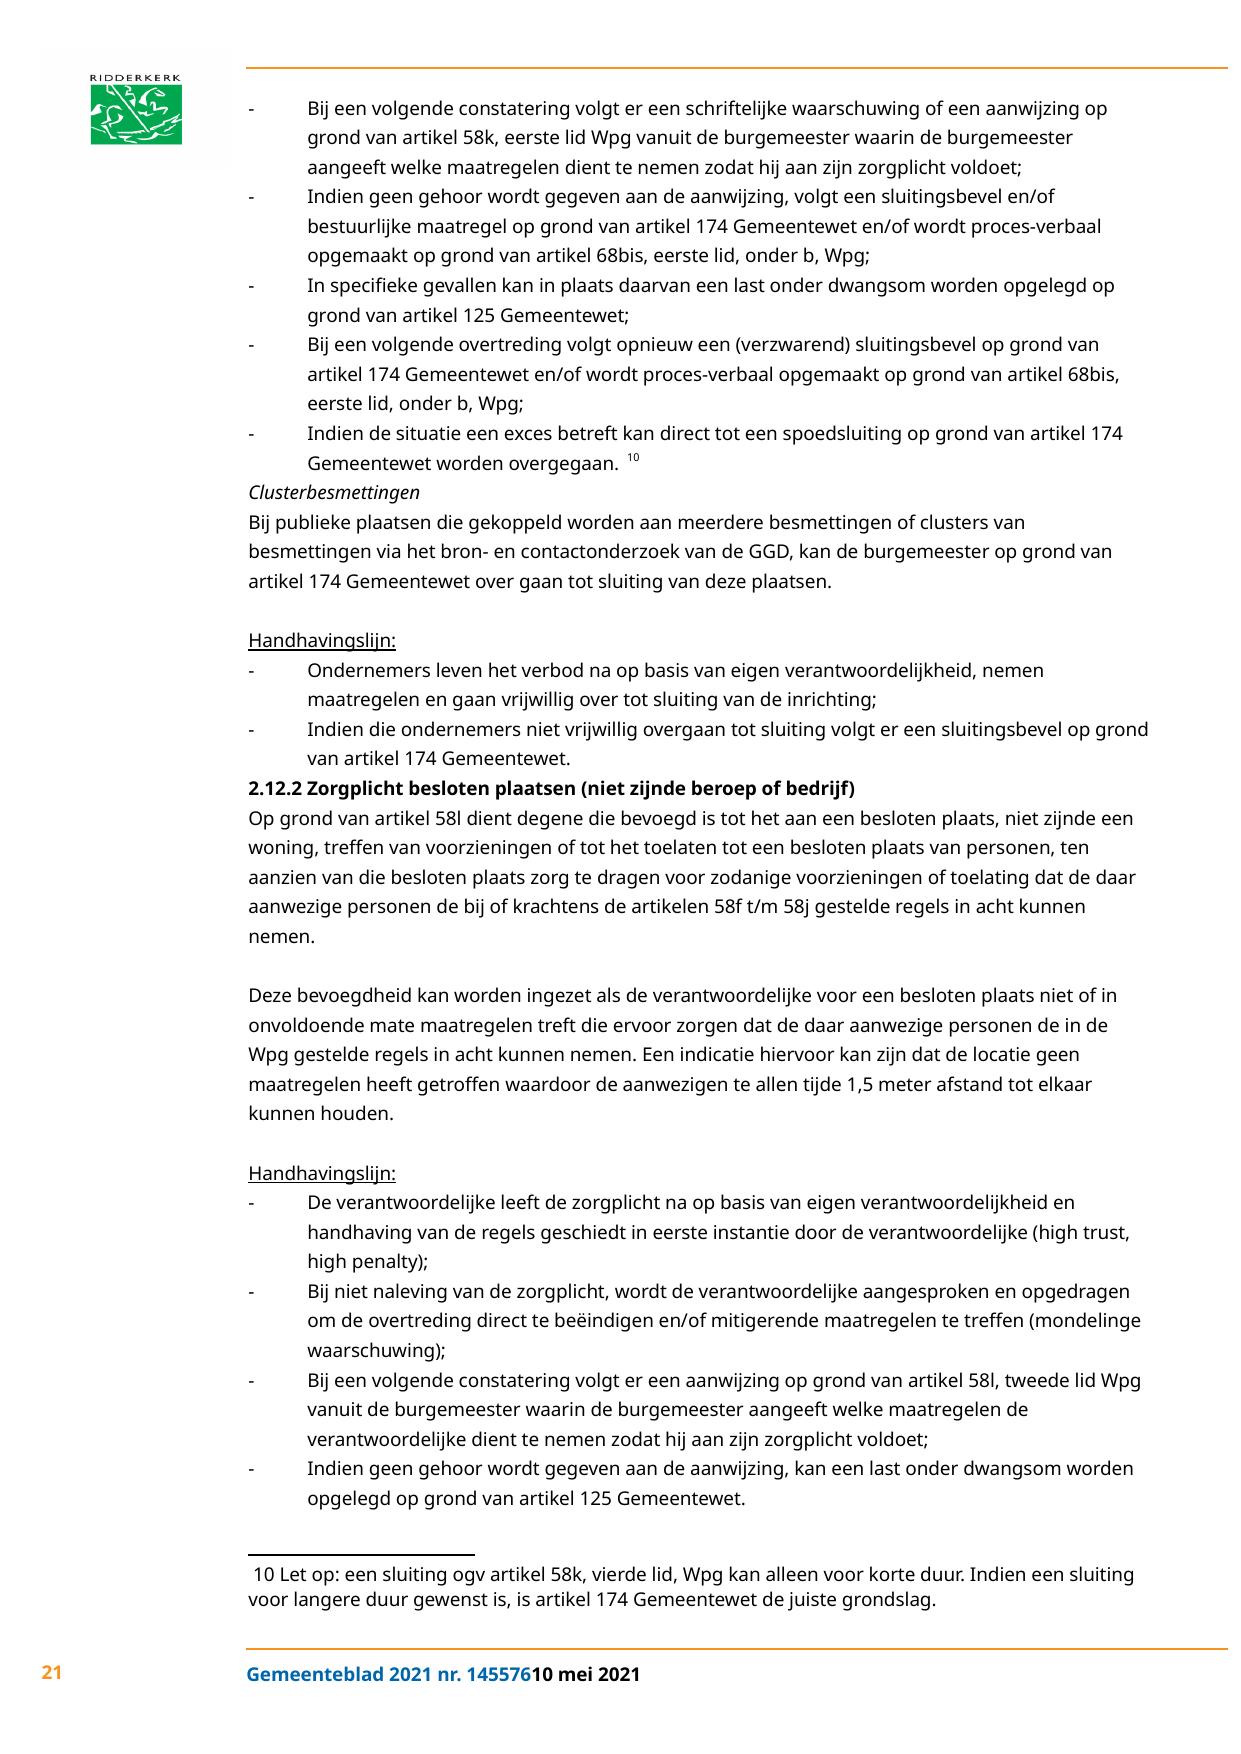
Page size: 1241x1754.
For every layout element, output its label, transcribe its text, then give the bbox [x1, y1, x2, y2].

text Bij publieke plaatsen die gekoppeld worden aan meerdere besmettingen of clusters van besmettingen via het bron- en contactonderzoek van de GGD, kan de burgemeester op grond van artikel 174 Gemeentewet over gaan tot sluiting van deze plaatsen. [248, 509, 1152, 594]
list Indien de situatie een exces betreft kan direct tot een spoedsluiting op grond van artikel 174 Gemeentewet worden overgegaan. [248, 420, 1152, 476]
list Bij een volgende overtreding volgt opnieuw een (verzwarend) sluitingsbevel op grond van artikel 174 Gemeentewet en/of wordt proces-verbaal opgemaakt op grond van artikel 68bis, eerste lid, onder b, Wpg; [248, 331, 1152, 416]
picture [41, 47, 231, 172]
list Indien geen gehoor wordt gegeven aan de aanwijzing, kan een last onder dwangsom worden opgelegd op grond van artikel 125 Gemeentewet. [248, 1456, 1152, 1511]
list Ondernemers leven het verbod na op basis van eigen verantwoordelijkheid, nemen maatregelen en gaan vrijwillig over tot sluiting van de inrichting; [248, 657, 1152, 712]
text Clusterbesmettingen [248, 479, 1152, 505]
text Handhavingslijn: [248, 627, 1152, 653]
list Indien geen gehoor wordt gegeven aan de aanwijzing, volgt een sluitingsbevel en/of bestuurlijke maatregel op grond van artikel 174 Gemeentewet en/of wordt proces-verbaal opgemaakt op grond van artikel 68bis, eerste lid, onder b, Wpg; [248, 183, 1152, 268]
list De verantwoordelijke leeft de zorgplicht na op basis van eigen verantwoordelijkheid en handhaving van de regels geschiedt in eerste instantie door de verantwoordelijke (high trust, high penalty); [248, 1189, 1152, 1274]
list In specifieke gevallen kan in plaats daarvan een last onder dwangsom worden opgelegd op grond van artikel 125 Gemeentewet; [248, 272, 1152, 328]
text Handhavingslijn: [248, 1160, 1152, 1186]
text Op grond van artikel 58l dient degene die bevoegd is tot het aan een besloten plaats, niet zijnde een woning, treffen van voorzieningen of tot het toelaten tot een besloten plaats van personen, ten aanzien van die besloten plaats zorg te dragen voor zodanige voorzieningen of toelating dat de daar aanwezige personen de bij of krachtens de artikelen 58f t/m 58j gestelde regels in acht kunnen nemen. [248, 805, 1152, 949]
list Bij een volgende constatering volgt er een schriftelijke waarschuwing of een aanwijzing op grond van artikel 58k, eerste lid Wpg vanuit de burgemeester waarin de burgemeester aangeeft welke maatregelen dient te nemen zodat hij aan zijn zorgplicht voldoet; [248, 95, 1152, 180]
list Indien die ondernemers niet vrijwillig overgaan tot sluiting volgt er een sluitingsbevel op grond van artikel 174 Gemeentewet. [248, 716, 1152, 771]
text 2.12.2 Zorgplicht besloten plaatsen (niet zijnde beroep of bedrijf) [248, 775, 1152, 801]
list Bij niet naleving van de zorgplicht, wordt de verantwoordelijke aangesproken en opgedragen om de overtreding direct te beëindigen en/of mitigerende maatregelen te treffen (mondelinge waarschuwing); [248, 1278, 1152, 1363]
list Let op: een sluiting ogv artikel 58k, vierde lid, Wpg kan alleen voor korte duur. Indien een sluiting voor langere duur gewenst is, is artikel 174 Gemeentewet de juiste grondslag. [248, 1561, 1152, 1612]
list Bij een volgende constatering volgt er een aanwijzing op grond van artikel 58l, tweede lid Wpg vanuit de burgemeester waarin de burgemeester aangeeft welke maatregelen de verantwoordelijke dient te nemen zodat hij aan zijn zorgplicht voldoet; [248, 1367, 1152, 1452]
text Deze bevoegdheid kan worden ingezet als de verantwoordelijke voor een besloten plaats niet of in onvoldoende mate maatregelen treft die ervoor zorgen dat de daar aanwezige personen de in de Wpg gestelde regels in acht kunnen nemen. Een indicatie hiervoor kan zijn dat de locatie geen maatregelen heeft getroffen waardoor de aanwezigen te allen tijde 1,5 meter afstand tot elkaar kunnen houden. [248, 982, 1152, 1126]
